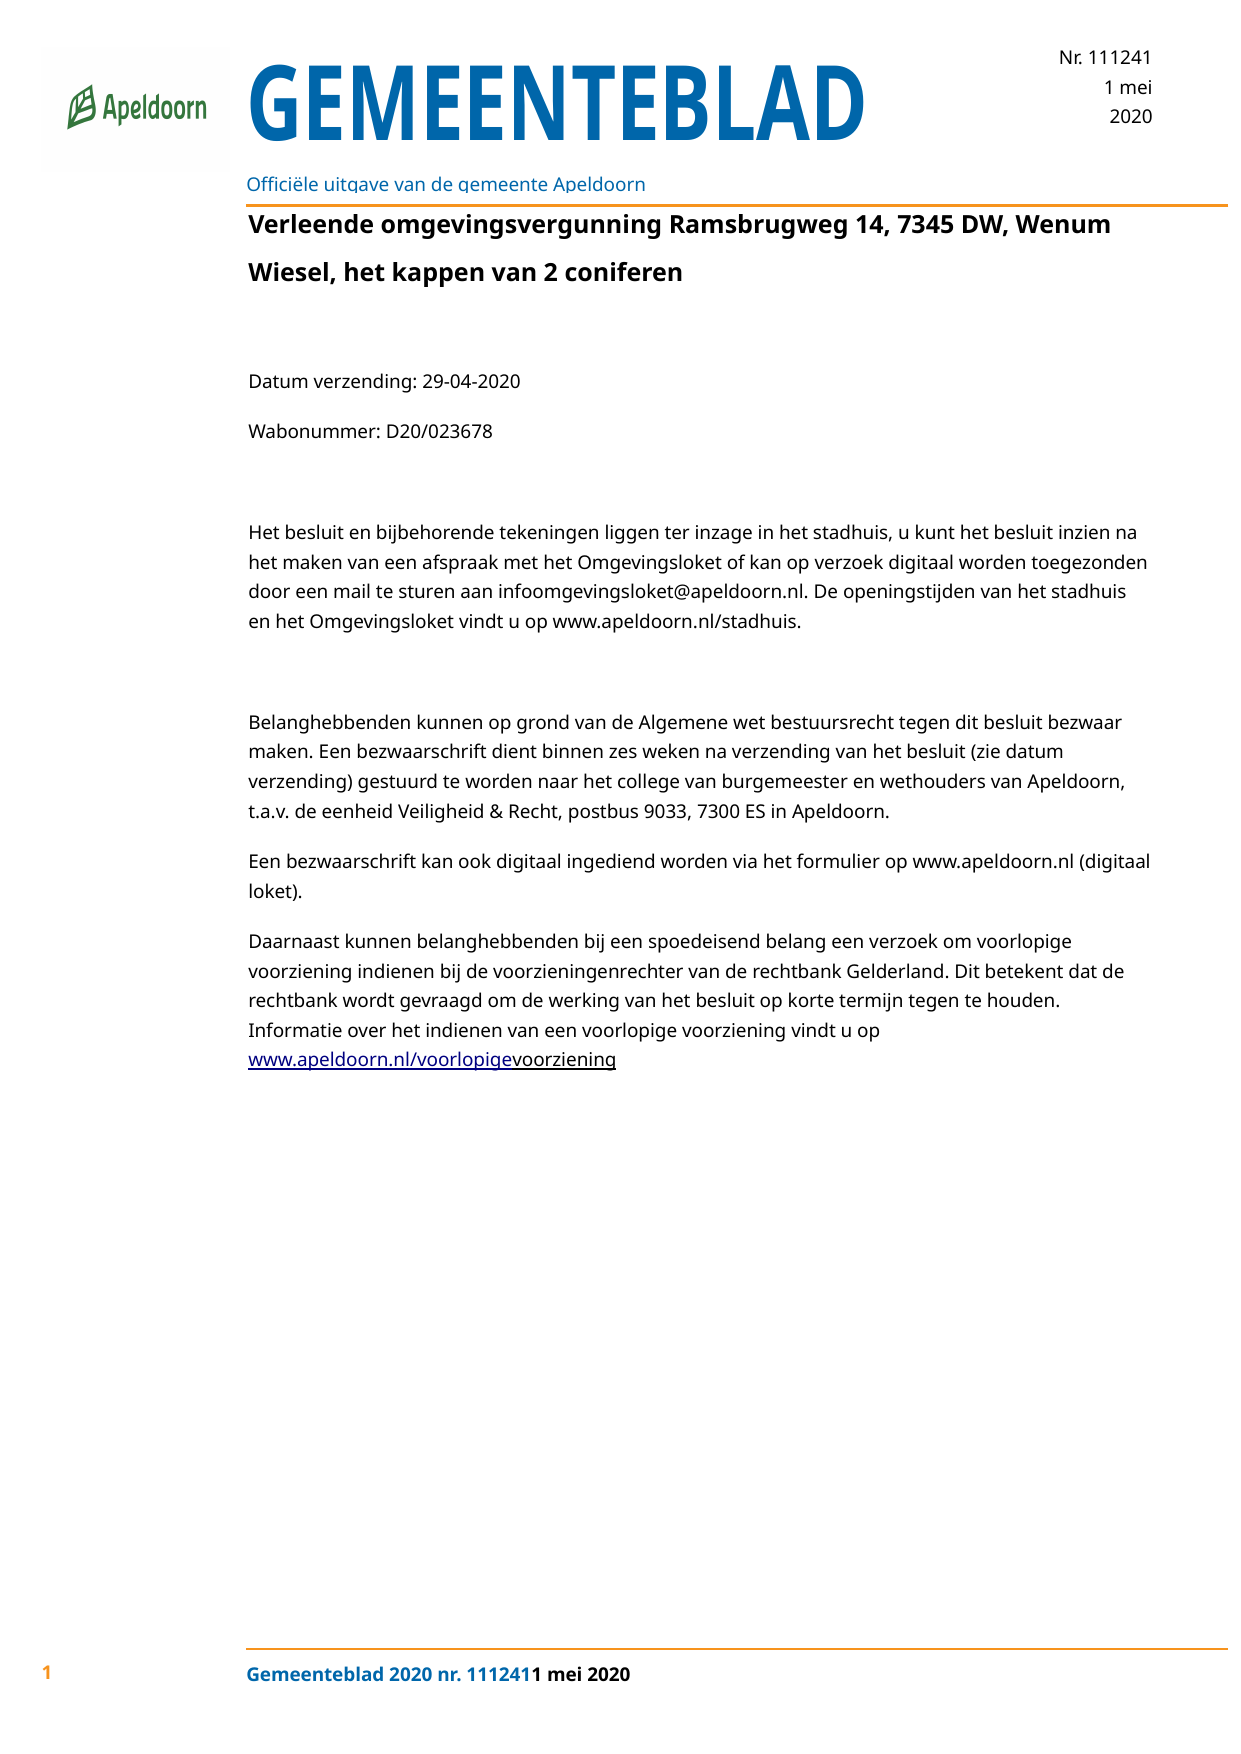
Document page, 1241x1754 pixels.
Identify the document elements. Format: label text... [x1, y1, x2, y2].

text Daarnaast kunnen belanghebbenden bij een spoedeisend belang een verzoek om voorlopige voorziening indienen bij de voorzieningenrechter van de rechtbank Gelderland. Dit betekent dat de rechtbank wordt gevraagd om de werking van het besluit op korte termijn tegen te houden. Informatie over het indienen van een voorlopige voorziening vindt u op www.apeldoorn.nl/voorlopigevoorziening [248, 928, 1152, 1072]
text Belanghebbenden kunnen op grond van de Algemene wet bestuursrecht tegen dit besluit bezwaar maken. Een bezwaarschrift dient binnen zes weken na verzending van het besluit (zie datum verzending) gestuurd te worden naar het college van burgemeester en wethouders van Apeldoorn, t.a.v. de eenheid Veiligheid & Recht, postbus 9033, 7300 ES in Apeldoorn. [248, 709, 1152, 824]
picture [41, 47, 231, 172]
text Verleende omgevingsvergunning Ramsbrugweg 14, 7345 DW, Wenum Wiesel, het kappen van 2 coniferen [248, 207, 1152, 288]
text Wabonummer: D20/023678 [248, 419, 1152, 444]
text Datum verzending: 29-04-2020 [248, 368, 1152, 394]
text Het besluit en bijbehorende tekeningen liggen ter inzage in het stadhuis, u kunt het besluit inzien na het maken van een afspraak met het Omgevingsloket of kan op verzoek digitaal worden toegezonden door een mail te sturen aan infoomgevingsloket@apeldoorn.nl. De openingstijden van het stadhuis en het Omgevingsloket vindt u op www.apeldoorn.nl/stadhuis. [248, 519, 1152, 634]
text Een bezwaarschrift kan ook digitaal ingediend worden via het formulier op www.apeldoorn.nl (digitaal loket). [248, 848, 1152, 904]
